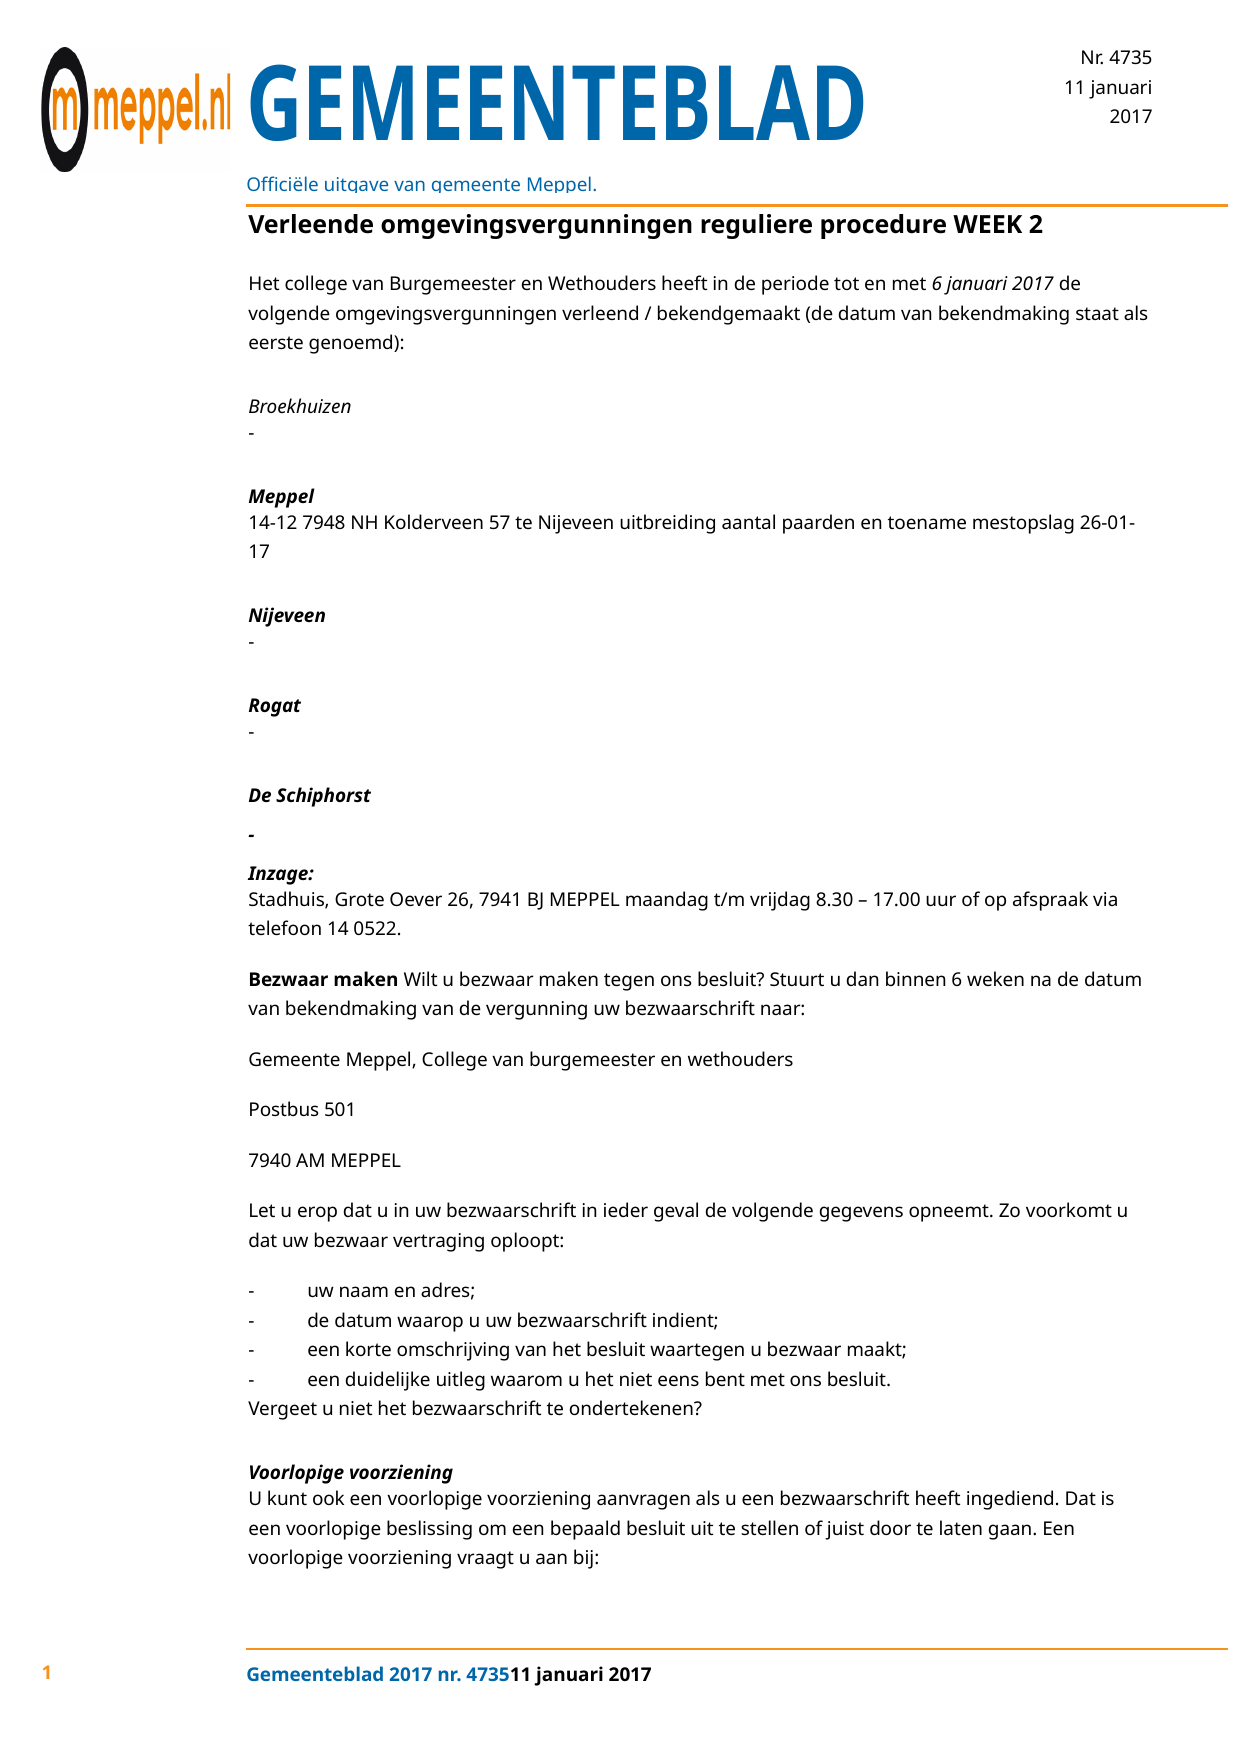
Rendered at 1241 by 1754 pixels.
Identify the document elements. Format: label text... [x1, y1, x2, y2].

text 7940 AM MEPPEL [248, 1147, 1152, 1173]
text De Schiphorst [248, 782, 1152, 807]
text Rogat [248, 692, 1152, 718]
text Let u erop dat u in uw bezwaarschrift in ieder geval de volgende gegevens opneemt. Zo voorkomt u dat uw bezwaar vertraging oploopt: [248, 1197, 1152, 1253]
text Verleende omgevingsvergunningen reguliere procedure WEEK 2 [248, 207, 1152, 241]
text U kunt ook een voorlopige voorziening aanvragen als u een bezwaarschrift heeft ingediend. Dat is een voorlopige beslissing om een bepaald besluit uit te stellen of juist door te laten gaan. Een voorlopige voorziening vraagt u aan bij: [248, 1485, 1152, 1570]
text Vergeet u niet het bezwaarschrift te ondertekenen? [248, 1396, 1152, 1421]
picture [41, 47, 231, 172]
text Postbus 501 [248, 1096, 1152, 1122]
text - [248, 628, 1152, 654]
text Bezwaar maken Wilt u bezwaar maken tegen ons besluit? Stuurt u dan binnen 6 weken na de datum van bekendmaking van de vergunning uw bezwaarschrift naar: [248, 966, 1152, 1021]
text Inzage: [248, 860, 1152, 886]
text Nijeveen [248, 602, 1152, 628]
text - [248, 419, 1152, 445]
text Stadhuis, Grote Oever 26, 7941 BJ MEPPEL maandag t/m vrijdag 8.30 – 17.00 uur of op afspraak via telefoon 14 0522. [248, 886, 1152, 941]
text Meppel [248, 483, 1152, 509]
text - [248, 718, 1152, 743]
list een duidelijke uitleg waarom u het niet eens bent met ons besluit. [248, 1366, 1152, 1392]
text - [248, 821, 1152, 847]
text Broekhuizen [248, 393, 1152, 419]
text Het college van Burgemeester en Wethouders heeft in de periode tot en met 6 januari 2017 de volgende omgevingsvergunningen verleend / bekendgemaakt (de datum van bekendmaking staat als eerste genoemd): [248, 270, 1152, 355]
text 14-12 7948 NH Kolderveen 57 te Nijeveen uitbreiding aantal paarden en toename mestopslag 26-01-17 [248, 509, 1152, 564]
text Gemeente Meppel, College van burgemeester en wethouders [248, 1046, 1152, 1072]
text Voorlopige voorziening [248, 1459, 1152, 1485]
list een korte omschrijving van het besluit waartegen u bezwaar maakt; [248, 1336, 1152, 1362]
list uw naam en adres; [248, 1277, 1152, 1303]
list de datum waarop u uw bezwaarschrift indient; [248, 1307, 1152, 1333]
